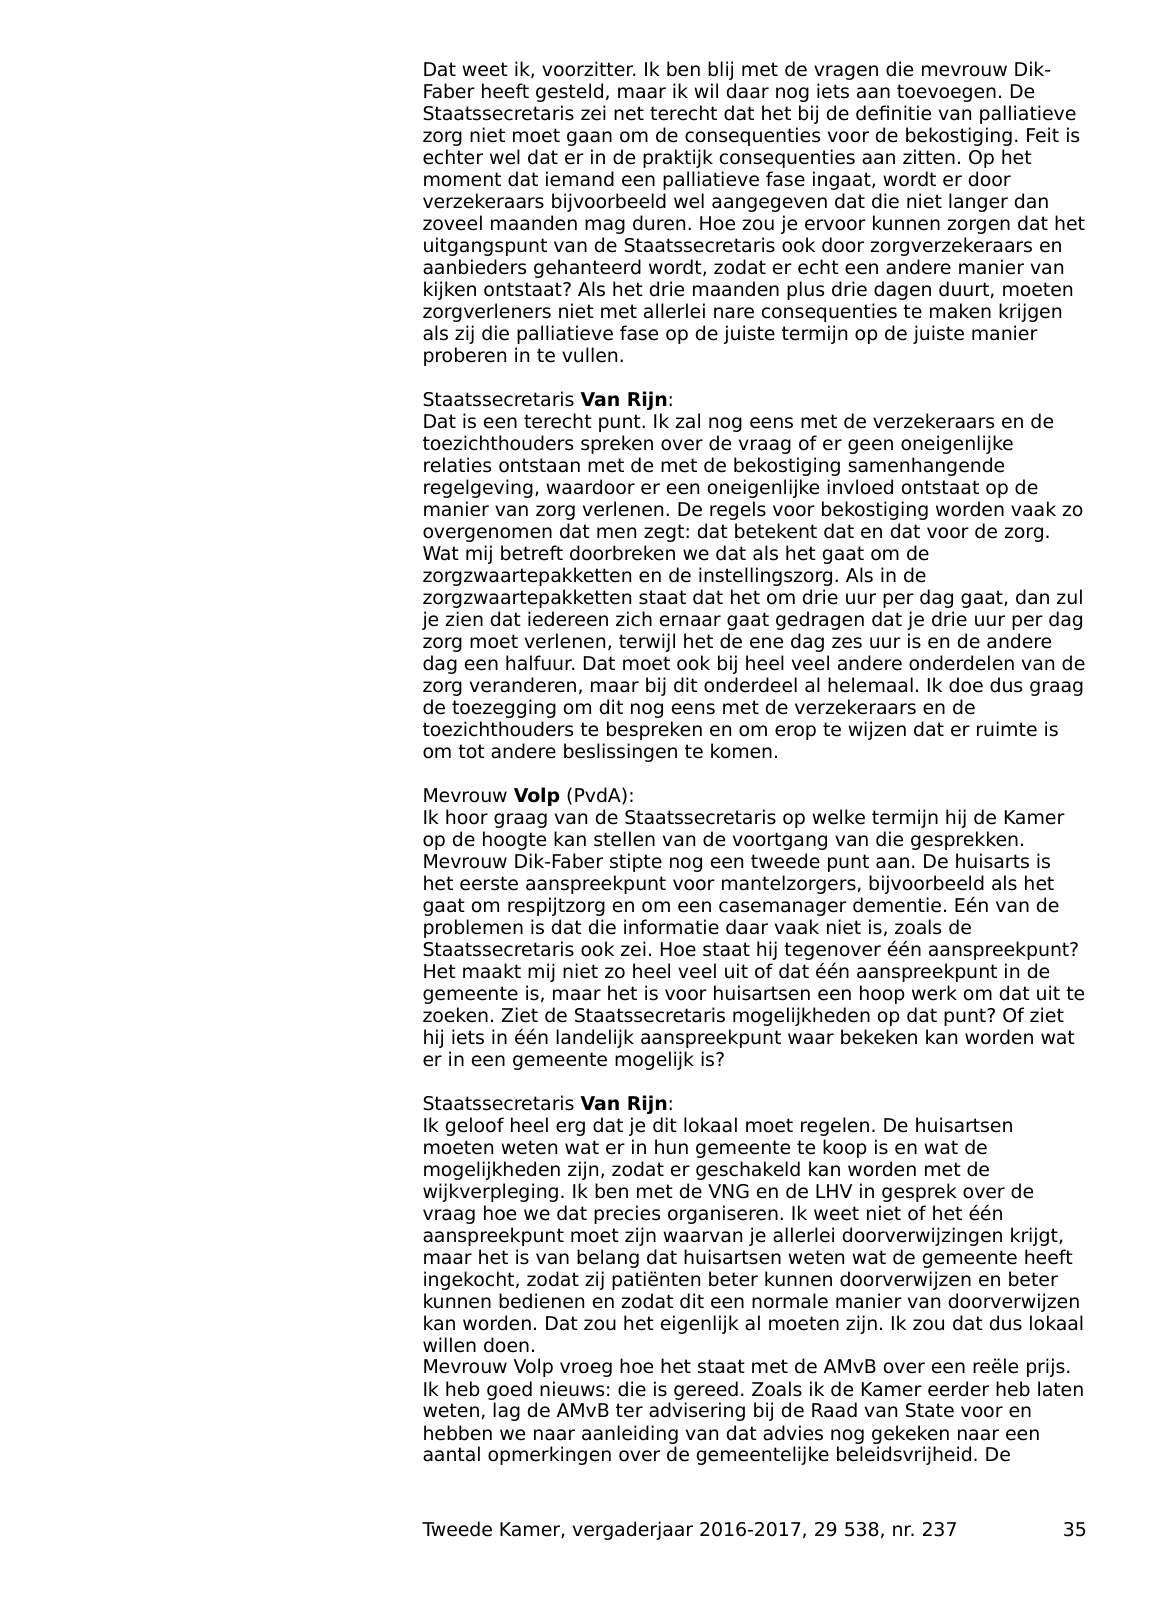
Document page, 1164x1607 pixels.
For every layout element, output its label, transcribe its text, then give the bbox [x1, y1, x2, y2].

text Staatssecretaris Van Rijn: [422, 389, 1087, 411]
text Dat is een terecht punt. Ik zal nog eens met de verzekeraars en de toezichthouders spreken over de vraag of er geen oneigenlijke relaties ontstaan met de met de bekostiging samenhangende regelgeving, waardoor er een oneigenlijke invloed ontstaat op de manier van zorg verlenen. De regels voor bekostiging worden vaak zo overgenomen dat men zegt: dat betekent dat en dat voor de zorg. Wat mij betreft doorbreken we dat als het gaat om de zorgzwaartepakketten en de instellingszorg. Als in de zorgzwaartepakketten staat dat het om drie uur per dag gaat, dan zul je zien dat iedereen zich ernaar gaat gedragen dat je drie uur per dag zorg moet verlenen, terwijl het de ene dag zes uur is en de andere dag een halfuur. Dat moet ook bij heel veel andere onderdelen van de zorg veranderen, maar bij dit onderdeel al helemaal. Ik doe dus graag de toezegging om dit nog eens met de verzekeraars en de toezichthouders te bespreken en om erop te wijzen dat er ruimte is om tot andere beslissingen te komen. [422, 411, 1087, 763]
text Ik hoor graag van de Staatssecretaris op welke termijn hij de Kamer op de hoogte kan stellen van de voortgang van die gesprekken. Mevrouw Dik-Faber stipte nog een tweede punt aan. De huisarts is het eerste aanspreekpunt voor mantelzorgers, bijvoorbeeld als het gaat om respijtzorg en om een casemanager dementie. Eén van de problemen is dat die informatie daar vaak niet is, zoals de Staatssecretaris ook zei. Hoe staat hij tegenover één aanspreekpunt? Het maakt mij niet zo heel veel uit of dat één aanspreekpunt in de gemeente is, maar het is voor huisartsen een hoop werk om dat uit te zoeken. Ziet de Staatssecretaris mogelijkheden op dat punt? Of ziet hij iets in één landelijk aanspreekpunt waar bekeken kan worden wat er in een gemeente mogelijk is? [422, 807, 1087, 1071]
text Staatssecretaris Van Rijn: [422, 1093, 1087, 1115]
text Ik geloof heel erg dat je dit lokaal moet regelen. De huisartsen moeten weten wat er in hun gemeente te koop is en wat de mogelijkheden zijn, zodat er geschakeld kan worden met de wijkverpleging. Ik ben met de VNG en de LHV in gesprek over de vraag hoe we dat precies organiseren. Ik weet niet of het één aanspreekpunt moet zijn waarvan je allerlei doorverwijzingen krijgt, maar het is van belang dat huisartsen weten wat de gemeente heeft ingekocht, zodat zij patiënten beter kunnen doorverwijzen en beter kunnen bedienen en zodat dit een normale manier van doorverwijzen kan worden. Dat zou het eigenlijk al moeten zijn. Ik zou dat dus lokaal willen doen. [422, 1115, 1087, 1356]
text Mevrouw Volp (PvdA): [422, 785, 1087, 807]
text Dat weet ik, voorzitter. Ik ben blij met de vragen die mevrouw Dik-Faber heeft gesteld, maar ik wil daar nog iets aan toevoegen. De Staatssecretaris zei net terecht dat het bij de definitie van palliatieve zorg niet moet gaan om de consequenties voor de bekostiging. Feit is echter wel dat er in de praktijk consequenties aan zitten. Op het moment dat iemand een palliatieve fase ingaat, wordt er door verzekeraars bijvoorbeeld wel aangegeven dat die niet langer dan zoveel maanden mag duren. Hoe zou je ervoor kunnen zorgen dat het uitgangspunt van de Staatssecretaris ook door zorgverzekeraars en aanbieders gehanteerd wordt, zodat er echt een andere manier van kijken ontstaat? Als het drie maanden plus drie dagen duurt, moeten zorgverleners niet met allerlei nare consequenties te maken krijgen als zij die palliatieve fase op de juiste termijn op de juiste manier proberen in te vullen. [422, 59, 1087, 367]
text Mevrouw Volp vroeg hoe het staat met de AMvB over een reële prijs. Ik heb goed nieuws: die is gereed. Zoals ik de Kamer eerder heb laten weten, lag de AMvB ter advisering bij de Raad van State voor en hebben we naar aanleiding van dat advies nog gekeken naar een aantal opmerkingen over de gemeentelijke beleidsvrijheid. De [422, 1356, 1087, 1466]
